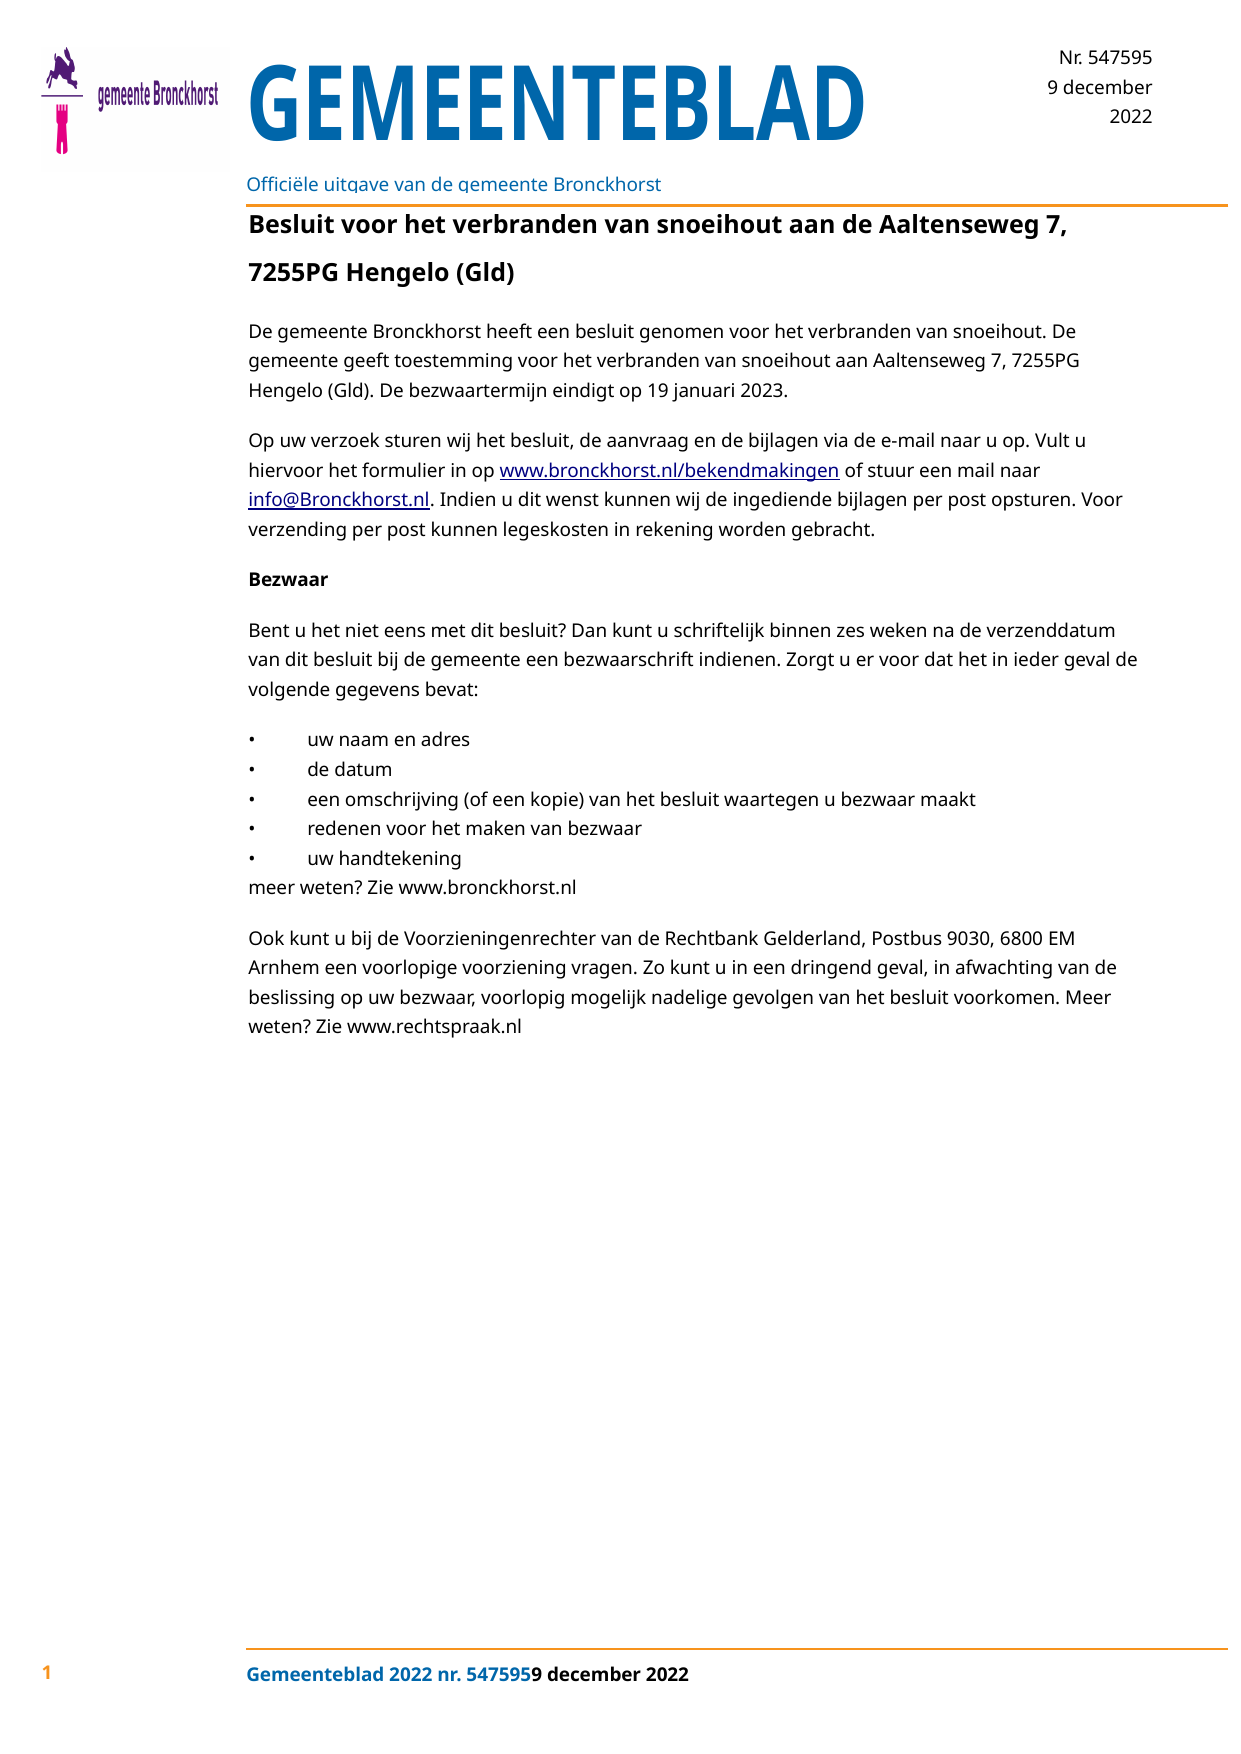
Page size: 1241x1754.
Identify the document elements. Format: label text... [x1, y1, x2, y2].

text Bent u het niet eens met dit besluit? Dan kunt u schriftelijk binnen zes weken na de verzenddatum van dit besluit bij de gemeente een bezwaarschrift indienen. Zorgt u er voor dat het in ieder geval de volgende gegevens bevat: [248, 617, 1152, 702]
text Besluit voor het verbranden van snoeihout aan de Aaltenseweg 7, 7255PG Hengelo (Gld) [248, 207, 1152, 288]
text Ook kunt u bij de Voorzieningenrechter van de Rechtbank Gelderland, Postbus 9030, 6800 EM Arnhem een voorlopige voorziening vragen. Zo kunt u in een dringend geval, in afwachting van de beslissing op uw bezwaar, voorlopig mogelijk nadelige gevolgen van het besluit voorkomen. Meer weten? Zie www.rechtspraak.nl [248, 925, 1152, 1039]
text De gemeente Bronckhorst heeft een besluit genomen voor het verbranden van snoeihout. De gemeente geeft toestemming voor het verbranden van snoeihout aan Aaltenseweg 7, 7255PG Hengelo (Gld). De bezwaartermijn eindigt op 19 januari 2023. [248, 318, 1152, 403]
text Bezwaar [248, 567, 1152, 592]
text Op uw verzoek sturen wij het besluit, de aanvraag en de bijlagen via de e-mail naar u op. Vult u hiervoor het formulier in op www.bronckhorst.nl/bekendmakingen of stuur een mail naar info@Bronckhorst.nl. Indien u dit wenst kunnen wij de ingediende bijlagen per post opsturen. Voor verzending per post kunnen legeskosten in rekening worden gebracht. [248, 427, 1152, 542]
list uw naam en adres [248, 727, 1152, 752]
text meer weten? Zie www.bronckhorst.nl [248, 874, 1152, 900]
list een omschrijving (of een kopie) van het besluit waartegen u bezwaar maakt [248, 786, 1152, 812]
list uw handtekening [248, 845, 1152, 871]
list de datum [248, 756, 1152, 782]
list redenen voor het maken van bezwaar [248, 815, 1152, 841]
picture [41, 47, 231, 172]
